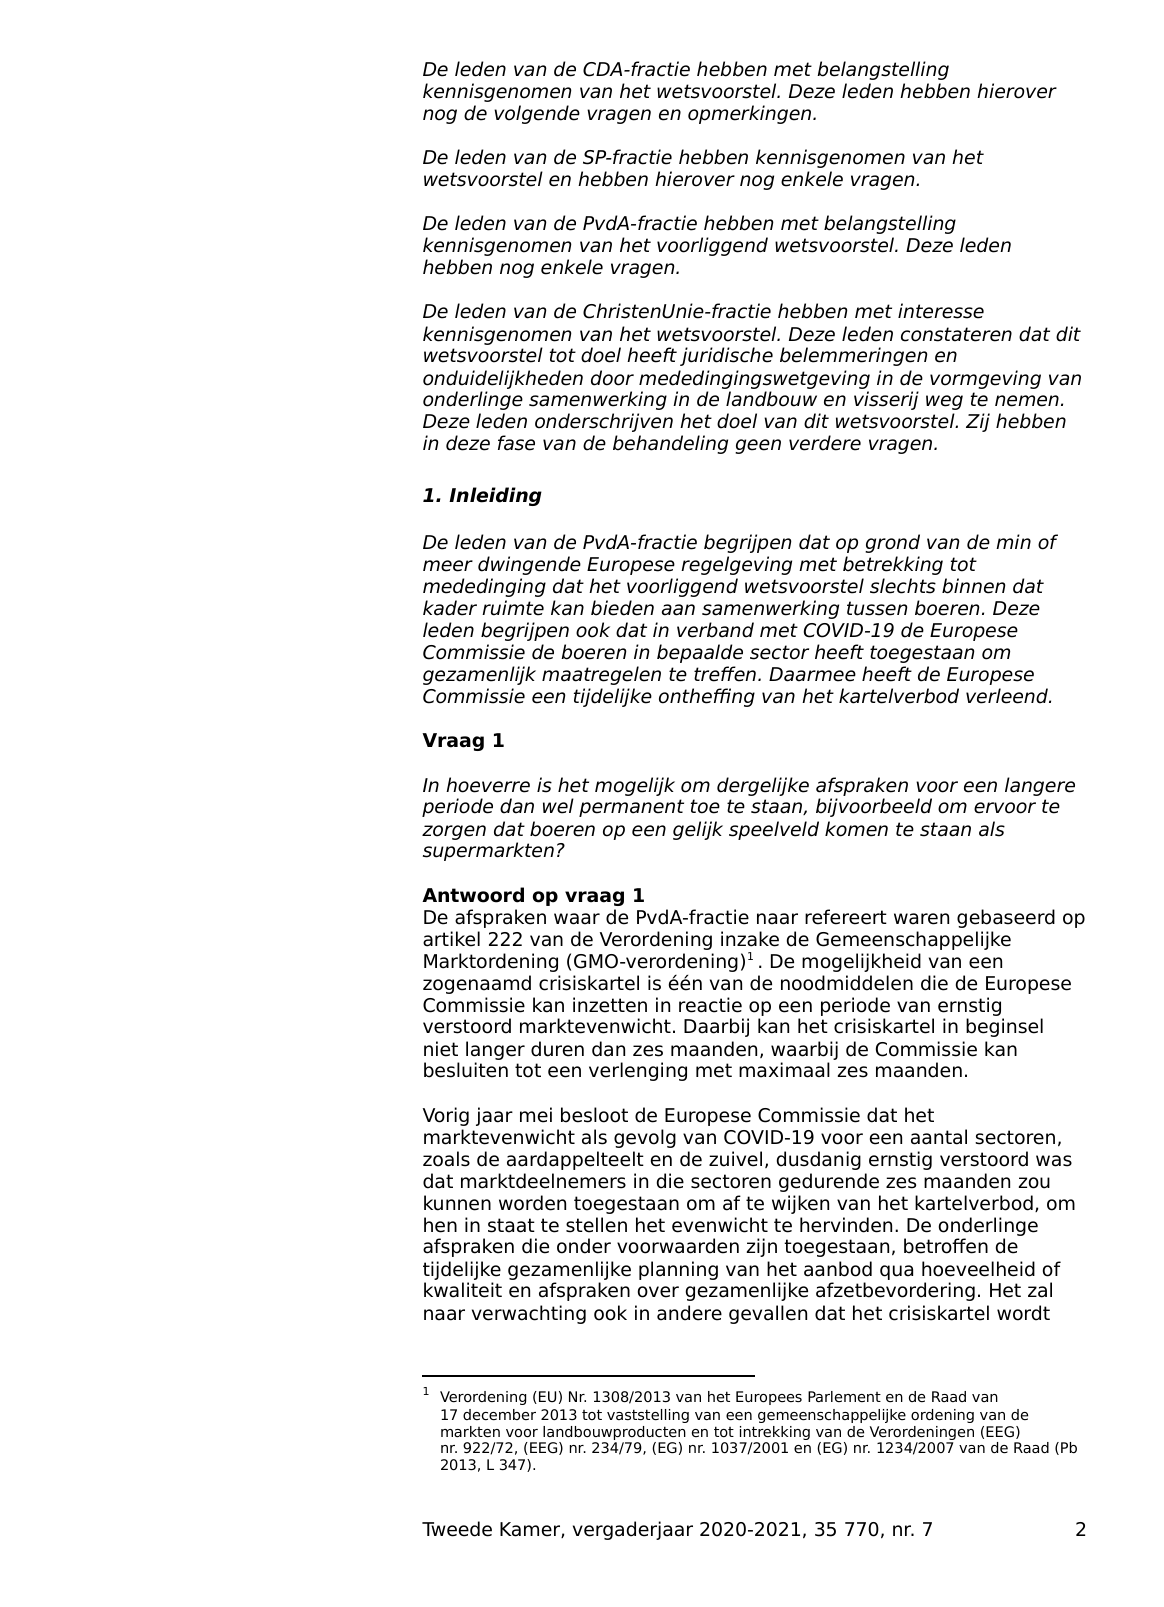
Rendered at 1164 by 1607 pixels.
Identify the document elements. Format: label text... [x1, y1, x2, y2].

text Verordening (EU) Nr. 1308/2013 van het Europees Parlement en de Raad van 17 december 2013 tot vaststelling van een gemeenschappelijke ordening van de markten voor landbouwproducten en tot intrekking van de Verordeningen (EEG) nr. 922/72, (EEG) nr. 234/79, (EG) nr. 1037/2001 en (EG) nr. 1234/2007 van de Raad (Pb 2013, L 347). [422, 1385, 1087, 1474]
subtitle 1. Inleiding [422, 485, 1087, 507]
text De leden van de SP-fractie hebben kennisgenomen van het wetsvoorstel en hebben hierover nog enkele vragen. [422, 147, 1087, 191]
subtitle Vraag 1 [422, 730, 1087, 752]
text Vorig jaar mei besloot de Europese Commissie dat het marktevenwicht als gevolg van COVID-19 voor een aantal sectoren, zoals de aardappelteelt en de zuivel, dusdanig ernstig verstoord was dat marktdeelnemers in die sectoren gedurende zes maanden zou kunnen worden toegestaan om af te wijken van het kartelverbod, om hen in staat te stellen het evenwicht te hervinden. De onderlinge afspraken die onder voorwaarden zijn toegestaan, betroffen de tijdelijke gezamenlijke planning van het aanbod qua hoeveelheid of kwaliteit en afspraken over gezamenlijke afzetbevordering. Het zal naar verwachting ook in andere gevallen dat het crisiskartel wordt [422, 1104, 1087, 1324]
text De leden van de PvdA-fractie hebben met belangstelling kennisgenomen van het voorliggend wetsvoorstel. Deze leden hebben nog enkele vragen. [422, 213, 1087, 279]
text In hoeverre is het mogelijk om dergelijke afspraken voor een langere periode dan wel permanent toe te staan, bijvoorbeeld om ervoor te zorgen dat boeren op een gelijk speelveld komen te staan als supermarkten? [422, 774, 1087, 862]
text De leden van de ChristenUnie-fractie hebben met interesse kennisgenomen van het wetsvoorstel. Deze leden constateren dat dit wetsvoorstel tot doel heeft juridische belemmeringen en onduidelijkheden door mededingingswetgeving in de vormgeving van onderlinge samenwerking in de landbouw en visserij weg te nemen. Deze leden onderschrijven het doel van dit wetsvoorstel. Zij hebben in deze fase van de behandeling geen verdere vragen. [422, 301, 1087, 455]
text De leden van de PvdA-fractie begrijpen dat op grond van de min of meer dwingende Europese regelgeving met betrekking tot mededinging dat het voorliggend wetsvoorstel slechts binnen dat kader ruimte kan bieden aan samenwerking tussen boeren. Deze leden begrijpen ook dat in verband met COVID-19 de Europese Commissie de boeren in bepaalde sector heeft toegestaan om gezamenlijk maatregelen te treffen. Daarmee heeft de Europese Commissie een tijdelijke ontheffing van het kartelverbod verleend. [422, 532, 1087, 708]
text De leden van de CDA-fractie hebben met belangstelling kennisgenomen van het wetsvoorstel. Deze leden hebben hierover nog de volgende vragen en opmerkingen. [422, 59, 1087, 125]
text De afspraken waar de PvdA-fractie naar refereert waren gebaseerd op artikel 222 van de Verordening inzake de Gemeenschappelijke Marktordening (GMO-verordening). De mogelijkheid van een zogenaamd crisiskartel is één van de noodmiddelen die de Europese Commissie kan inzetten in reactie op een periode van ernstig verstoord marktevenwicht. Daarbij kan het crisiskartel in beginsel niet langer duren dan zes maanden, waarbij de Commissie kan besluiten tot een verlenging met maximaal zes maanden. [422, 907, 1087, 1082]
subtitle Antwoord op vraag 1 [422, 884, 1087, 907]
